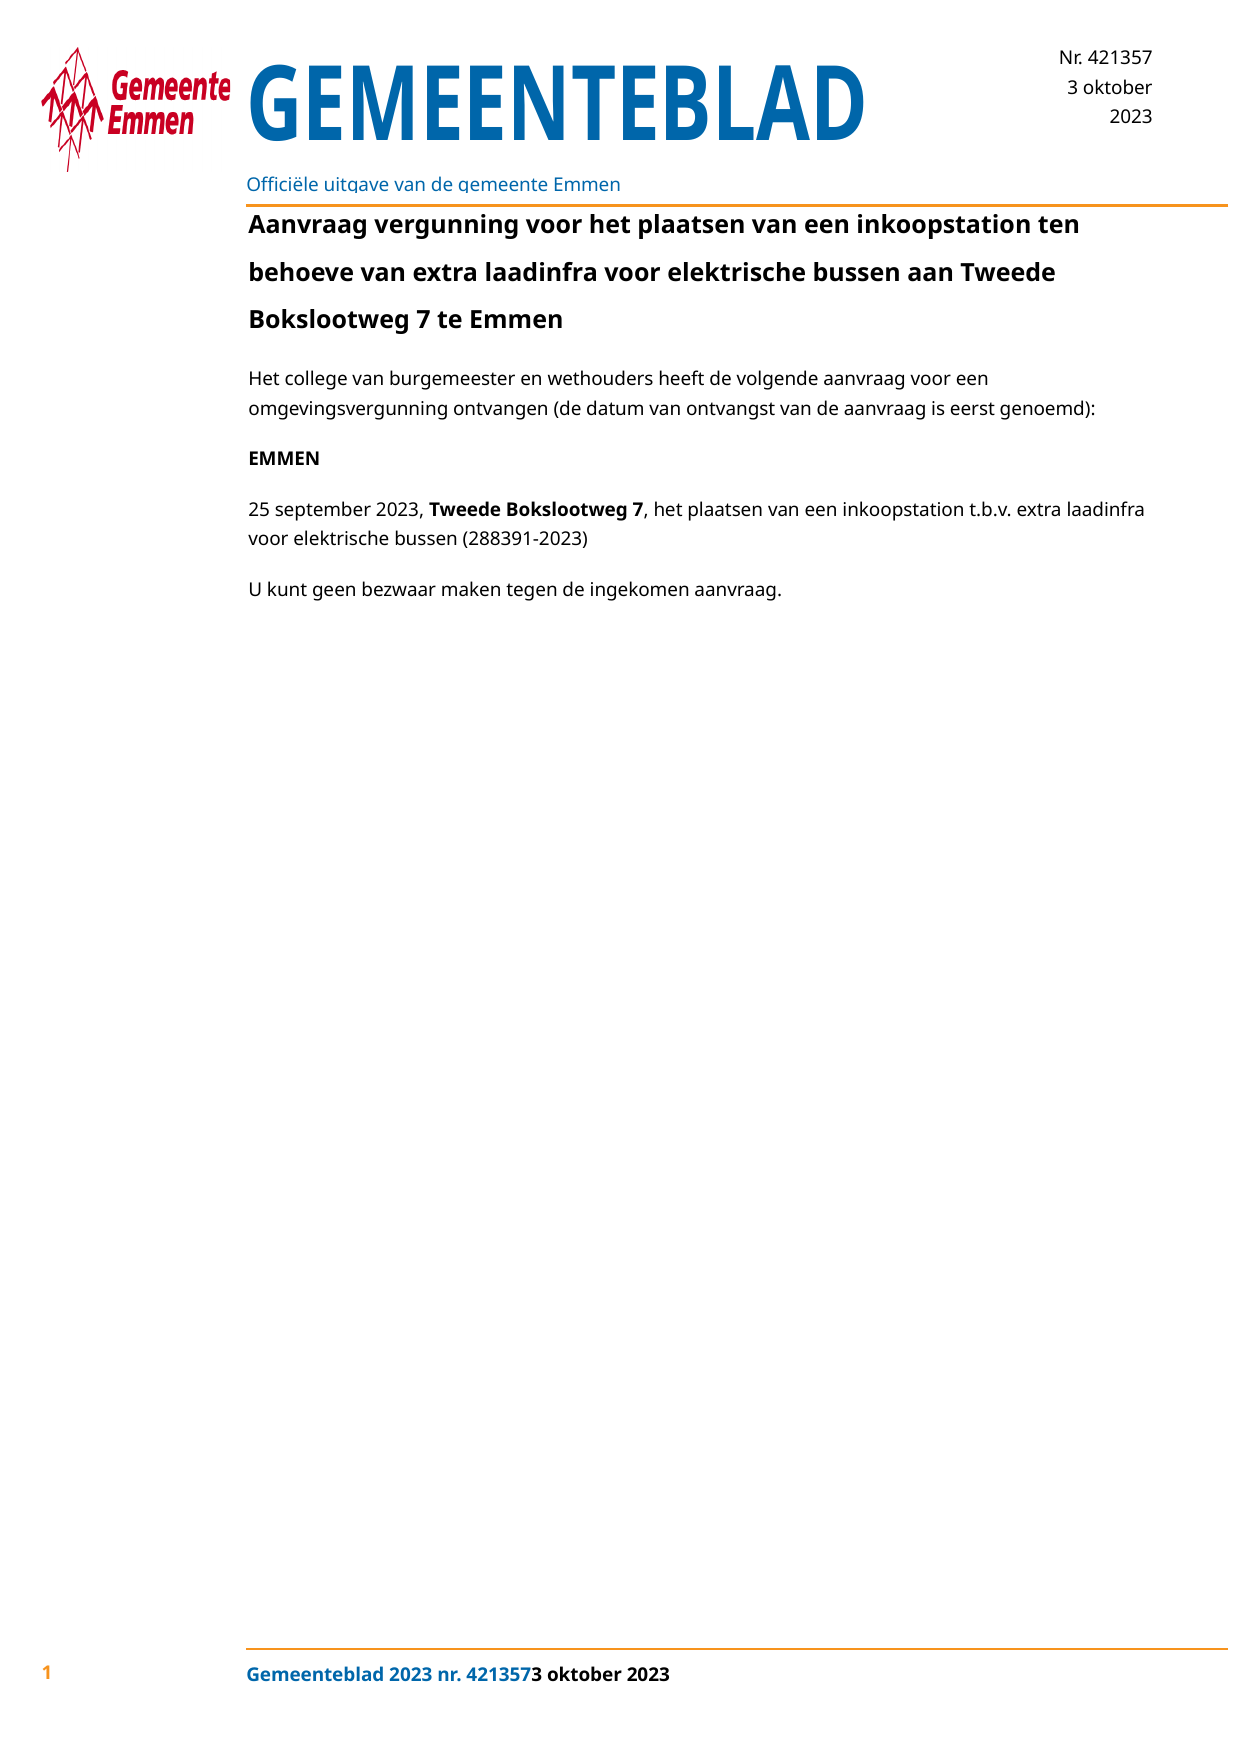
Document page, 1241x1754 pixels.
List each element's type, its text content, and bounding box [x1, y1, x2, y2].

text Het college van burgemeester en wethouders heeft de volgende aanvraag voor een omgevingsvergunning ontvangen (de datum van ontvangst van de aanvraag is eerst genoemd): [248, 366, 1152, 421]
picture [41, 47, 231, 172]
text U kunt geen bezwaar maken tegen de ingekomen aanvraag. [248, 576, 1152, 602]
text 25 september 2023, Tweede Bokslootweg 7, het plaatsen van een inkoopstation t.b.v. extra laadinfra voor elektrische bussen (288391-2023) [248, 496, 1152, 551]
text Aanvraag vergunning voor het plaatsen van een inkoopstation ten behoeve van extra laadinfra voor elektrische bussen aan Tweede Bokslootweg 7 te Emmen [248, 207, 1152, 336]
text EMMEN [248, 446, 1152, 471]
